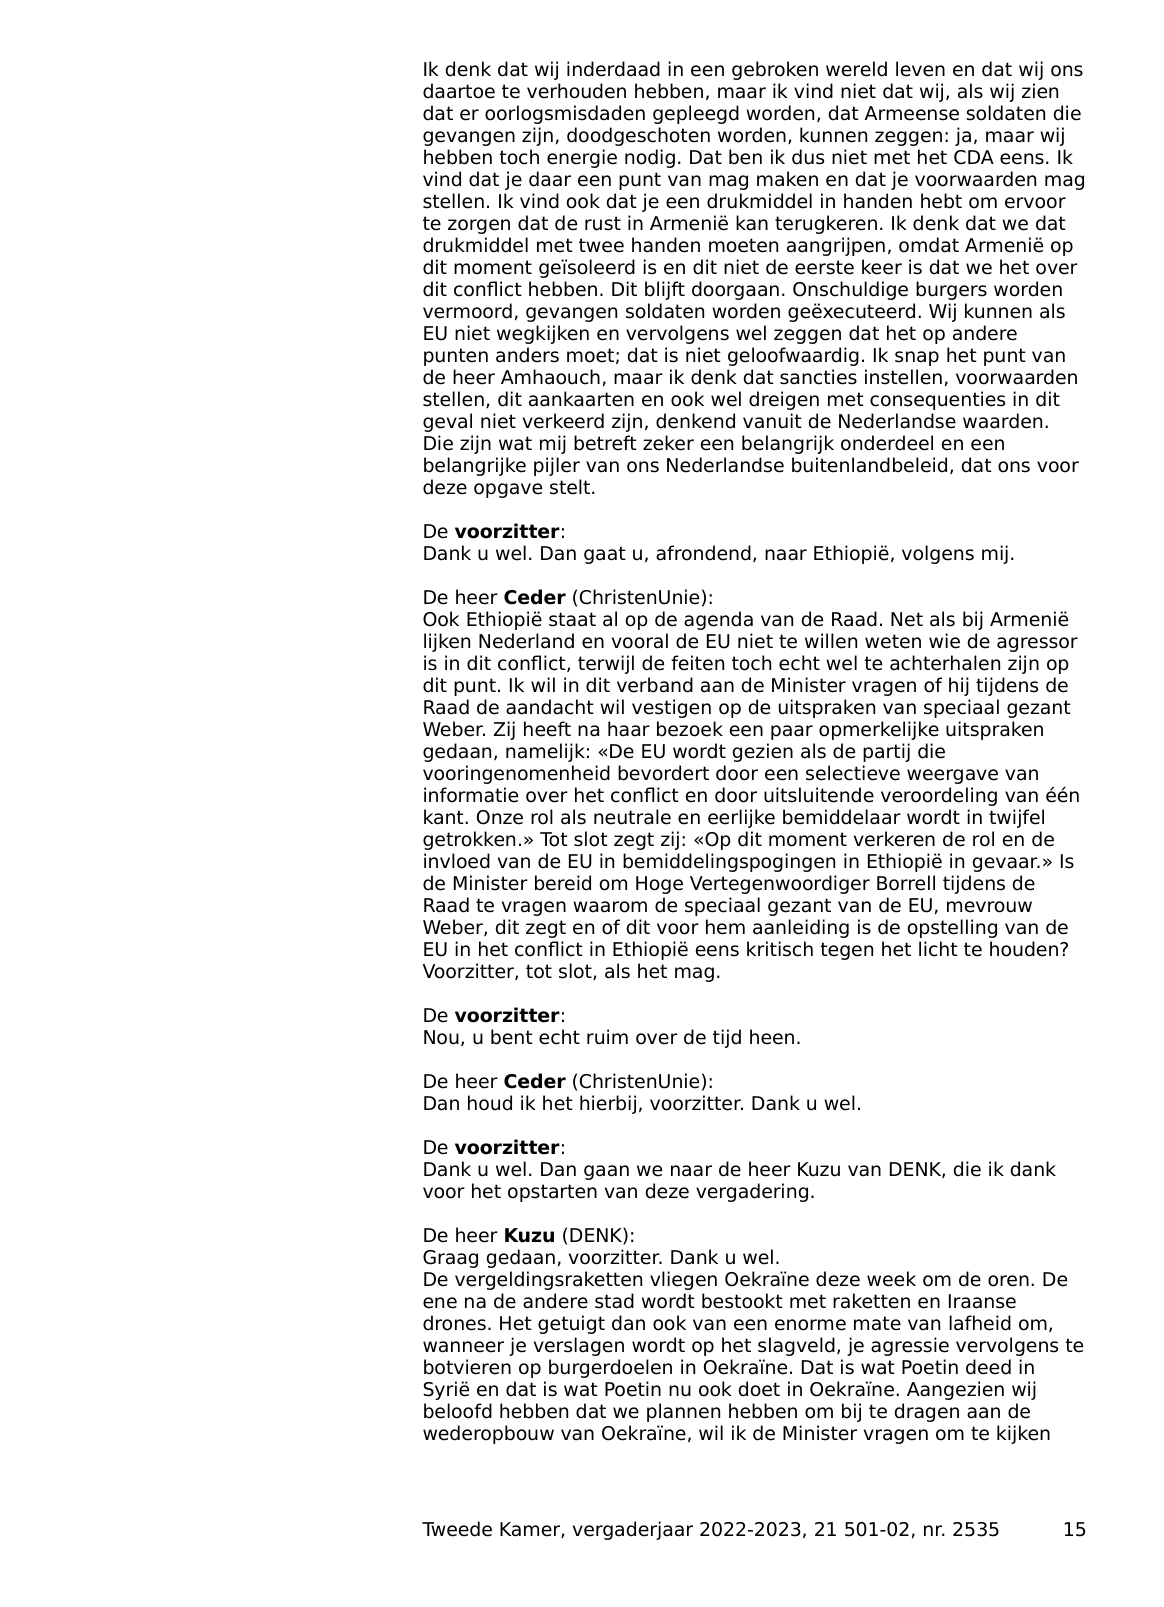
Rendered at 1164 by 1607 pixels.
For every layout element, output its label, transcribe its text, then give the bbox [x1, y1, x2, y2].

text De heer Ceder (ChristenUnie): [422, 587, 1087, 609]
text Voorzitter, tot slot, als het mag. [422, 961, 1087, 983]
text De voorzitter: [422, 1137, 1087, 1159]
text De vergeldingsraketten vliegen Oekraïne deze week om de oren. De ene na de andere stad wordt bestookt met raketten en Iraanse drones. Het getuigt dan ook van een enorme mate van lafheid om, wanneer je verslagen wordt op het slagveld, je agressie vervolgens te botvieren op burgerdoelen in Oekraïne. Dat is wat Poetin deed in Syrië en dat is wat Poetin nu ook doet in Oekraïne. Aangezien wij beloofd hebben dat we plannen hebben om bij te dragen aan de wederopbouw van Oekraïne, wil ik de Minister vragen om te kijken [422, 1269, 1087, 1445]
text Nou, u bent echt ruim over de tijd heen. [422, 1027, 1087, 1049]
text Dan houd ik het hierbij, voorzitter. Dank u wel. [422, 1093, 1087, 1115]
text Ik denk dat wij inderdaad in een gebroken wereld leven en dat wij ons daartoe te verhouden hebben, maar ik vind niet dat wij, als wij zien dat er oorlogsmisdaden gepleegd worden, dat Armeense soldaten die gevangen zijn, doodgeschoten worden, kunnen zeggen: ja, maar wij hebben toch energie nodig. Dat ben ik dus niet met het CDA eens. Ik vind dat je daar een punt van mag maken en dat je voorwaarden mag stellen. Ik vind ook dat je een drukmiddel in handen hebt om ervoor te zorgen dat de rust in Armenië kan terugkeren. Ik denk dat we dat drukmiddel met twee handen moeten aangrijpen, omdat Armenië op dit moment geïsoleerd is en dit niet de eerste keer is dat we het over dit conflict hebben. Dit blijft doorgaan. Onschuldige burgers worden vermoord, gevangen soldaten worden geëxecuteerd. Wij kunnen als EU niet wegkijken en vervolgens wel zeggen dat het op andere punten anders moet; dat is niet geloofwaardig. Ik snap het punt van de heer Amhaouch, maar ik denk dat sancties instellen, voorwaarden stellen, dit aankaarten en ook wel dreigen met consequenties in dit geval niet verkeerd zijn, denkend vanuit de Nederlandse waarden. Die zijn wat mij betreft zeker een belangrijk onderdeel en een belangrijke pijler van ons Nederlandse buitenlandbeleid, dat ons voor deze opgave stelt. [422, 59, 1087, 499]
text Dank u wel. Dan gaan we naar de heer Kuzu van DENK, die ik dank voor het opstarten van deze vergadering. [422, 1159, 1087, 1203]
text Graag gedaan, voorzitter. Dank u wel. [422, 1247, 1087, 1269]
text Ook Ethiopië staat al op de agenda van de Raad. Net als bij Armenië lijken Nederland en vooral de EU niet te willen weten wie de agressor is in dit conflict, terwijl de feiten toch echt wel te achterhalen zijn op dit punt. Ik wil in dit verband aan de Minister vragen of hij tijdens de Raad de aandacht wil vestigen op de uitspraken van speciaal gezant Weber. Zij heeft na haar bezoek een paar opmerkelijke uitspraken gedaan, namelijk: «De EU wordt gezien als de partij die vooringenomenheid bevordert door een selectieve weergave van informatie over het conflict en door uitsluitende veroordeling van één kant. Onze rol als neutrale en eerlijke bemiddelaar wordt in twijfel getrokken.» Tot slot zegt zij: «Op dit moment verkeren de rol en de invloed van de EU in bemiddelingspogingen in Ethiopië in gevaar.» Is de Minister bereid om Hoge Vertegenwoordiger Borrell tijdens de Raad te vragen waarom de speciaal gezant van de EU, mevrouw Weber, dit zegt en of dit voor hem aanleiding is de opstelling van de EU in het conflict in Ethiopië eens kritisch tegen het licht te houden? [422, 609, 1087, 961]
text De voorzitter: [422, 521, 1087, 543]
text Dank u wel. Dan gaat u, afrondend, naar Ethiopië, volgens mij. [422, 543, 1087, 565]
text De heer Kuzu (DENK): [422, 1225, 1087, 1247]
text De heer Ceder (ChristenUnie): [422, 1071, 1087, 1093]
text De voorzitter: [422, 1005, 1087, 1027]
